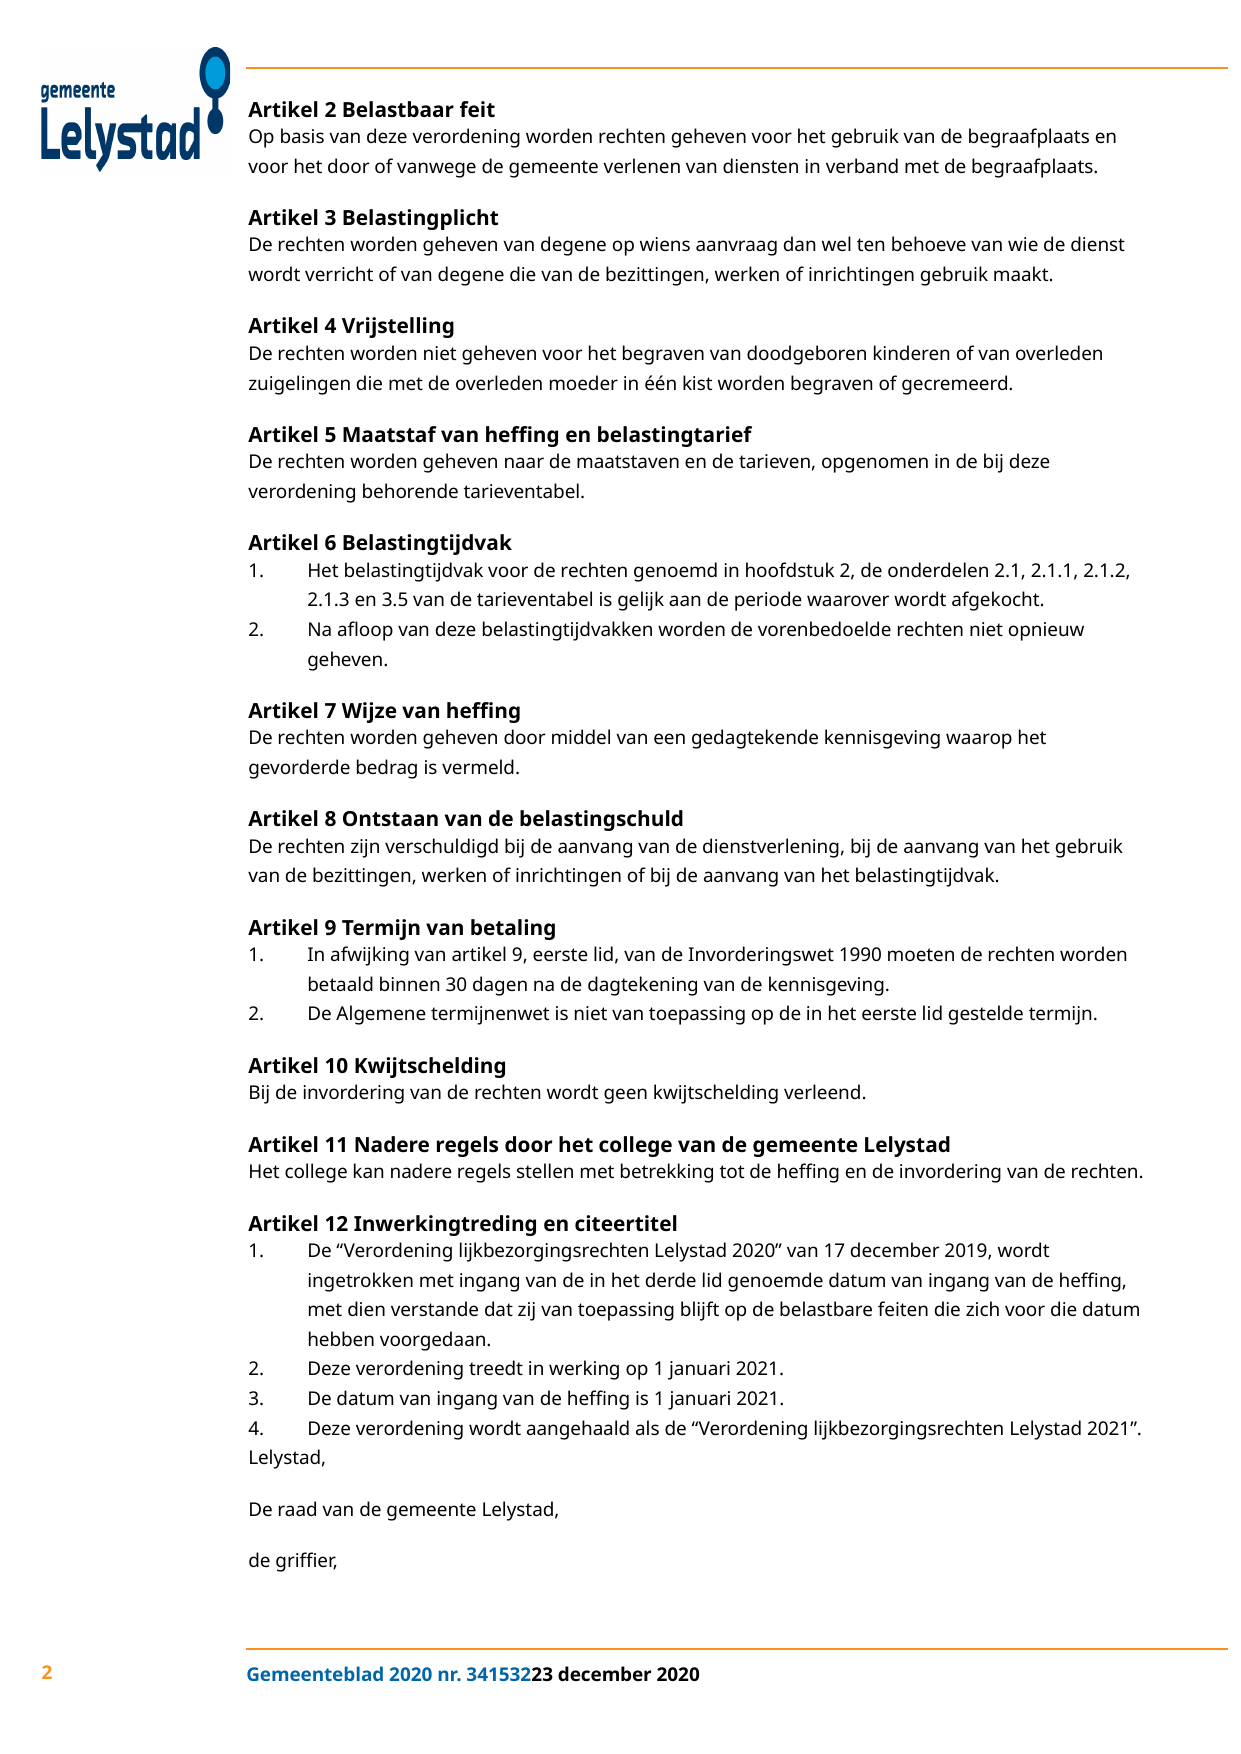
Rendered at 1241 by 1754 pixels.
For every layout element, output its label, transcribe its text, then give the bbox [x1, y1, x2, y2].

text De rechten worden niet geheven voor het begraven van doodgeboren kinderen of van overleden zuigelingen die met de overleden moeder in één kist worden begraven of gecremeerd. [248, 340, 1152, 395]
text Artikel 9 Termijn van betaling [248, 913, 1152, 941]
text De rechten worden geheven door middel van een gedagtekende kennisgeving waarop het gevorderde bedrag is vermeld. [248, 724, 1152, 780]
text De rechten worden geheven naar de maatstaven en de tarieven, opgenomen in de bij deze verordening behorende tarieventabel. [248, 448, 1152, 504]
text Artikel 10 Kwijtschelding [248, 1051, 1152, 1079]
text Artikel 11 Nadere regels door het college van de gemeente Lelystad [248, 1130, 1152, 1158]
list De “Verordening lijkbezorgingsrechten Lelystad 2020” van 17 december 2019, wordt ingetrokken met ingang van de in het derde lid genoemde datum van ingang van de heffing, met dien verstande dat zij van toepassing blijft op de belastbare feiten die zich voor die datum hebben voorgedaan. [248, 1237, 1152, 1352]
picture [41, 47, 231, 172]
list Deze verordening wordt aangehaald als de “Verordening lijkbezorgingsrechten Lelystad 2021”. [248, 1415, 1152, 1440]
text Op basis van deze verordening worden rechten geheven voor het gebruik van de begraafplaats en voor het door of vanwege de gemeente verlenen van diensten in verband met de begraafplaats. [248, 123, 1152, 178]
list Deze verordening treedt in werking op 1 januari 2021. [248, 1356, 1152, 1381]
text Artikel 7 Wijze van heffing [248, 696, 1152, 724]
text Artikel 8 Ontstaan van de belastingschuld [248, 804, 1152, 833]
list Het belastingtijdvak voor de rechten genoemd in hoofdstuk 2, de onderdelen 2.1, 2.1.1, 2.1.2, 2.1.3 en 3.5 van de tarieventabel is gelijk aan de periode waarover wordt afgekocht. [248, 557, 1152, 612]
text De raad van de gemeente Lelystad, [248, 1496, 1152, 1521]
list Na afloop van deze belastingtijdvakken worden de vorenbedoelde rechten niet opnieuw geheven. [248, 616, 1152, 671]
text Artikel 3 Belastingplicht [248, 203, 1152, 232]
text Artikel 6 Belastingtijdvak [248, 528, 1152, 557]
text Artikel 4 Vrijstelling [248, 312, 1152, 340]
text Artikel 12 Inwerkingtreding en citeertitel [248, 1209, 1152, 1237]
text Artikel 5 Maatstaf van heffing en belastingtarief [248, 420, 1152, 448]
text De rechten zijn verschuldigd bij de aanvang van de dienstverlening, bij de aanvang van het gebruik van de bezittingen, werken of inrichtingen of bij de aanvang van het belastingtijdvak. [248, 833, 1152, 888]
text Lelystad, [248, 1444, 1152, 1470]
list In afwijking van artikel 9, eerste lid, van de Invorderingswet 1990 moeten de rechten worden betaald binnen 30 dagen na de dagtekening van de kennisgeving. [248, 941, 1152, 997]
text de griffier, [248, 1547, 1152, 1573]
list De Algemene termijnenwet is niet van toepassing op de in het eerste lid gestelde termijn. [248, 1001, 1152, 1026]
list De datum van ingang van de heffing is 1 januari 2021. [248, 1385, 1152, 1411]
text Bij de invordering van de rechten wordt geen kwijtschelding verleend. [248, 1079, 1152, 1105]
text Het college kan nadere regels stellen met betrekking tot de heffing en de invordering van de rechten. [248, 1158, 1152, 1184]
text De rechten worden geheven van degene op wiens aanvraag dan wel ten behoeve van wie de dienst wordt verricht of van degene die van de bezittingen, werken of inrichtingen gebruik maakt. [248, 232, 1152, 287]
text Artikel 2 Belastbaar feit [248, 95, 1152, 123]
